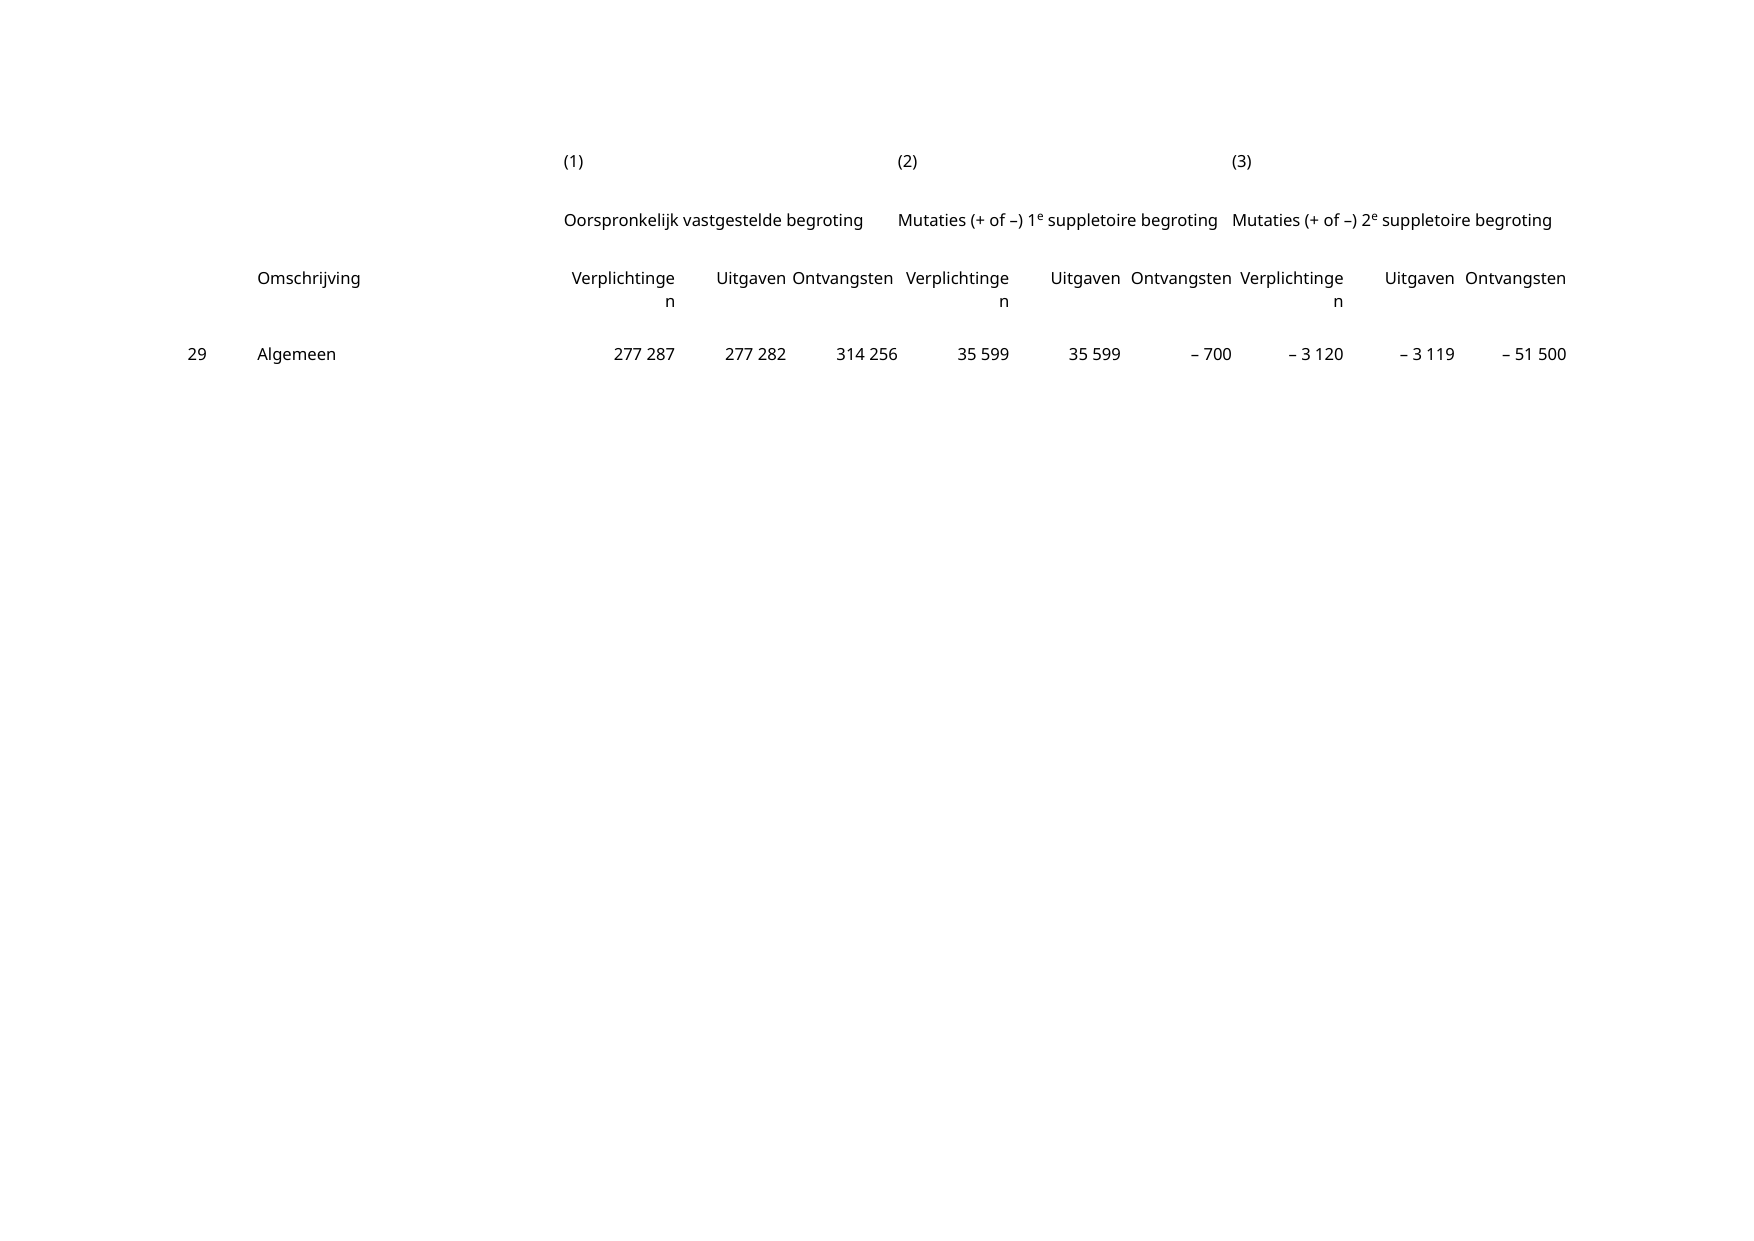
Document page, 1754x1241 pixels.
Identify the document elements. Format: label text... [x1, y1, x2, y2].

table_cell Algemeen [257, 342, 563, 395]
table_header (1) [564, 150, 898, 208]
table_cell [188, 267, 257, 342]
table_header [257, 150, 563, 208]
table_cell 277 287 [564, 342, 675, 395]
table_cell 29 [188, 342, 257, 395]
table_cell [188, 209, 257, 267]
table_cell 314 256 [786, 342, 898, 395]
table_cell Uitgaven [1343, 267, 1455, 342]
table_cell Verplichtingen [564, 267, 675, 342]
table_cell Verplichtingen [1232, 267, 1343, 342]
table_cell Mutaties (+ of –) 2e suppletoire begroting [1232, 209, 1566, 267]
table_cell 35 599 [1009, 342, 1121, 395]
table_cell Uitgaven [675, 267, 786, 342]
table_cell Ontvangsten [1121, 267, 1232, 342]
table_cell Verplichtingen [898, 267, 1009, 342]
table_cell [257, 209, 563, 267]
table_cell Ontvangsten [786, 267, 898, 342]
table_cell Uitgaven [1009, 267, 1121, 342]
table_cell Oorspronkelijk vastgestelde begroting [564, 209, 898, 267]
table_cell 35 599 [898, 342, 1009, 395]
table_header (2) [898, 150, 1232, 208]
table_cell – 3 119 [1343, 342, 1455, 395]
table_cell – 700 [1121, 342, 1232, 395]
table_header [188, 150, 257, 208]
table_cell Ontvangsten [1455, 267, 1566, 342]
table_cell Omschrijving [257, 267, 563, 342]
table_cell – 51 500 [1455, 342, 1566, 395]
table_cell – 3 120 [1232, 342, 1343, 395]
table_cell Mutaties (+ of –) 1e suppletoire begroting [898, 209, 1232, 267]
table_cell 277 282 [675, 342, 786, 395]
table_header (3) [1232, 150, 1566, 208]
